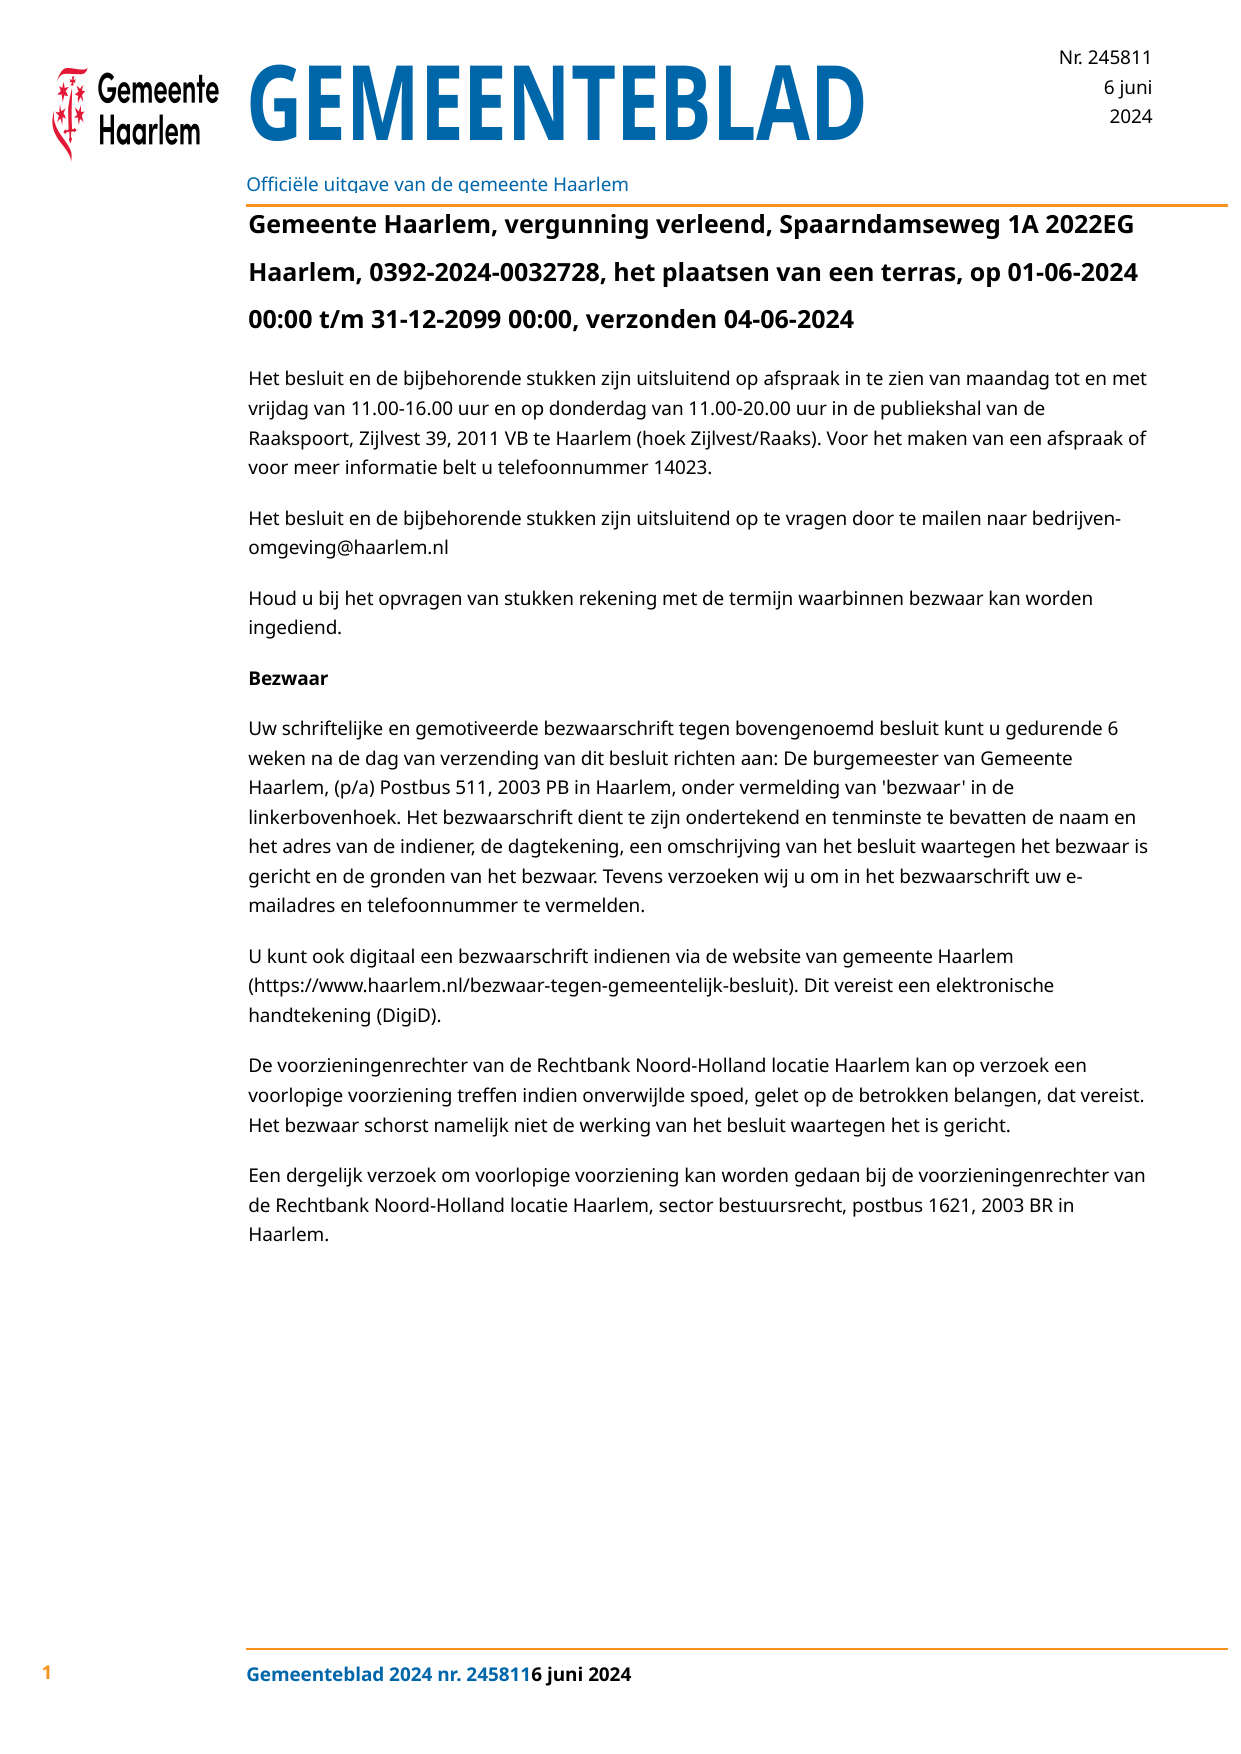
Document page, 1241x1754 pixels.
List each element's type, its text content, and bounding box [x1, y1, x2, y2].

text Het besluit en de bijbehorende stukken zijn uitsluitend op te vragen door te mailen naar bedrijven-omgeving@haarlem.nl [248, 505, 1152, 560]
text De voorzieningenrechter van de Rechtbank Noord-Holland locatie Haarlem kan op verzoek een voorlopige voorziening treffen indien onverwijlde spoed, gelet op de betrokken belangen, dat vereist. Het bezwaar schorst namelijk niet de werking van het besluit waartegen het is gericht. [248, 1053, 1152, 1137]
text Het besluit en de bijbehorende stukken zijn uitsluitend op afspraak in te zien van maandag tot en met vrijdag van 11.00-16.00 uur en op donderdag van 11.00-20.00 uur in de publiekshal van de Raakspoort, Zijlvest 39, 2011 VB te Haarlem (hoek Zijlvest/Raaks). Voor het maken van een afspraak of voor meer informatie belt u telefoonnummer 14023. [248, 366, 1152, 480]
picture [41, 47, 231, 172]
text Gemeente Haarlem, vergunning verleend, Spaarndamseweg 1A 2022EG Haarlem, 0392-2024-0032728, het plaatsen van een terras, op 01-06-2024 00:00 t/m 31-12-2099 00:00, verzonden 04-06-2024 [248, 207, 1152, 336]
text Bezwaar [248, 665, 1152, 690]
text Uw schriftelijke en gemotiveerde bezwaarschrift tegen bovengenoemd besluit kunt u gedurende 6 weken na de dag van verzending van dit besluit richten aan: De burgemeester van Gemeente Haarlem, (p/a) Postbus 511, 2003 PB in Haarlem, onder vermelding van 'bezwaar' in de linkerbovenhoek. Het bezwaarschrift dient te zijn ondertekend en tenminste te bevatten de naam en het adres van de indiener, de dagtekening, een omschrijving van het besluit waartegen het bezwaar is gericht en de gronden van het bezwaar. Tevens verzoeken wij u om in het bezwaarschrift uw e-mailadres en telefoonnummer te vermelden. [248, 715, 1152, 918]
text Houd u bij het opvragen van stukken rekening met de termijn waarbinnen bezwaar kan worden ingediend. [248, 585, 1152, 640]
text U kunt ook digitaal een bezwaarschrift indienen via de website van gemeente Haarlem (https://www.haarlem.nl/bezwaar-tegen-gemeentelijk-besluit). Dit vereist een elektronische handtekening (DigiD). [248, 943, 1152, 1028]
text Een dergelijk verzoek om voorlopige voorziening kan worden gedaan bij de voorzieningenrechter van de Rechtbank Noord-Holland locatie Haarlem, sector bestuursrecht, postbus 1621, 2003 BR in Haarlem. [248, 1162, 1152, 1247]
